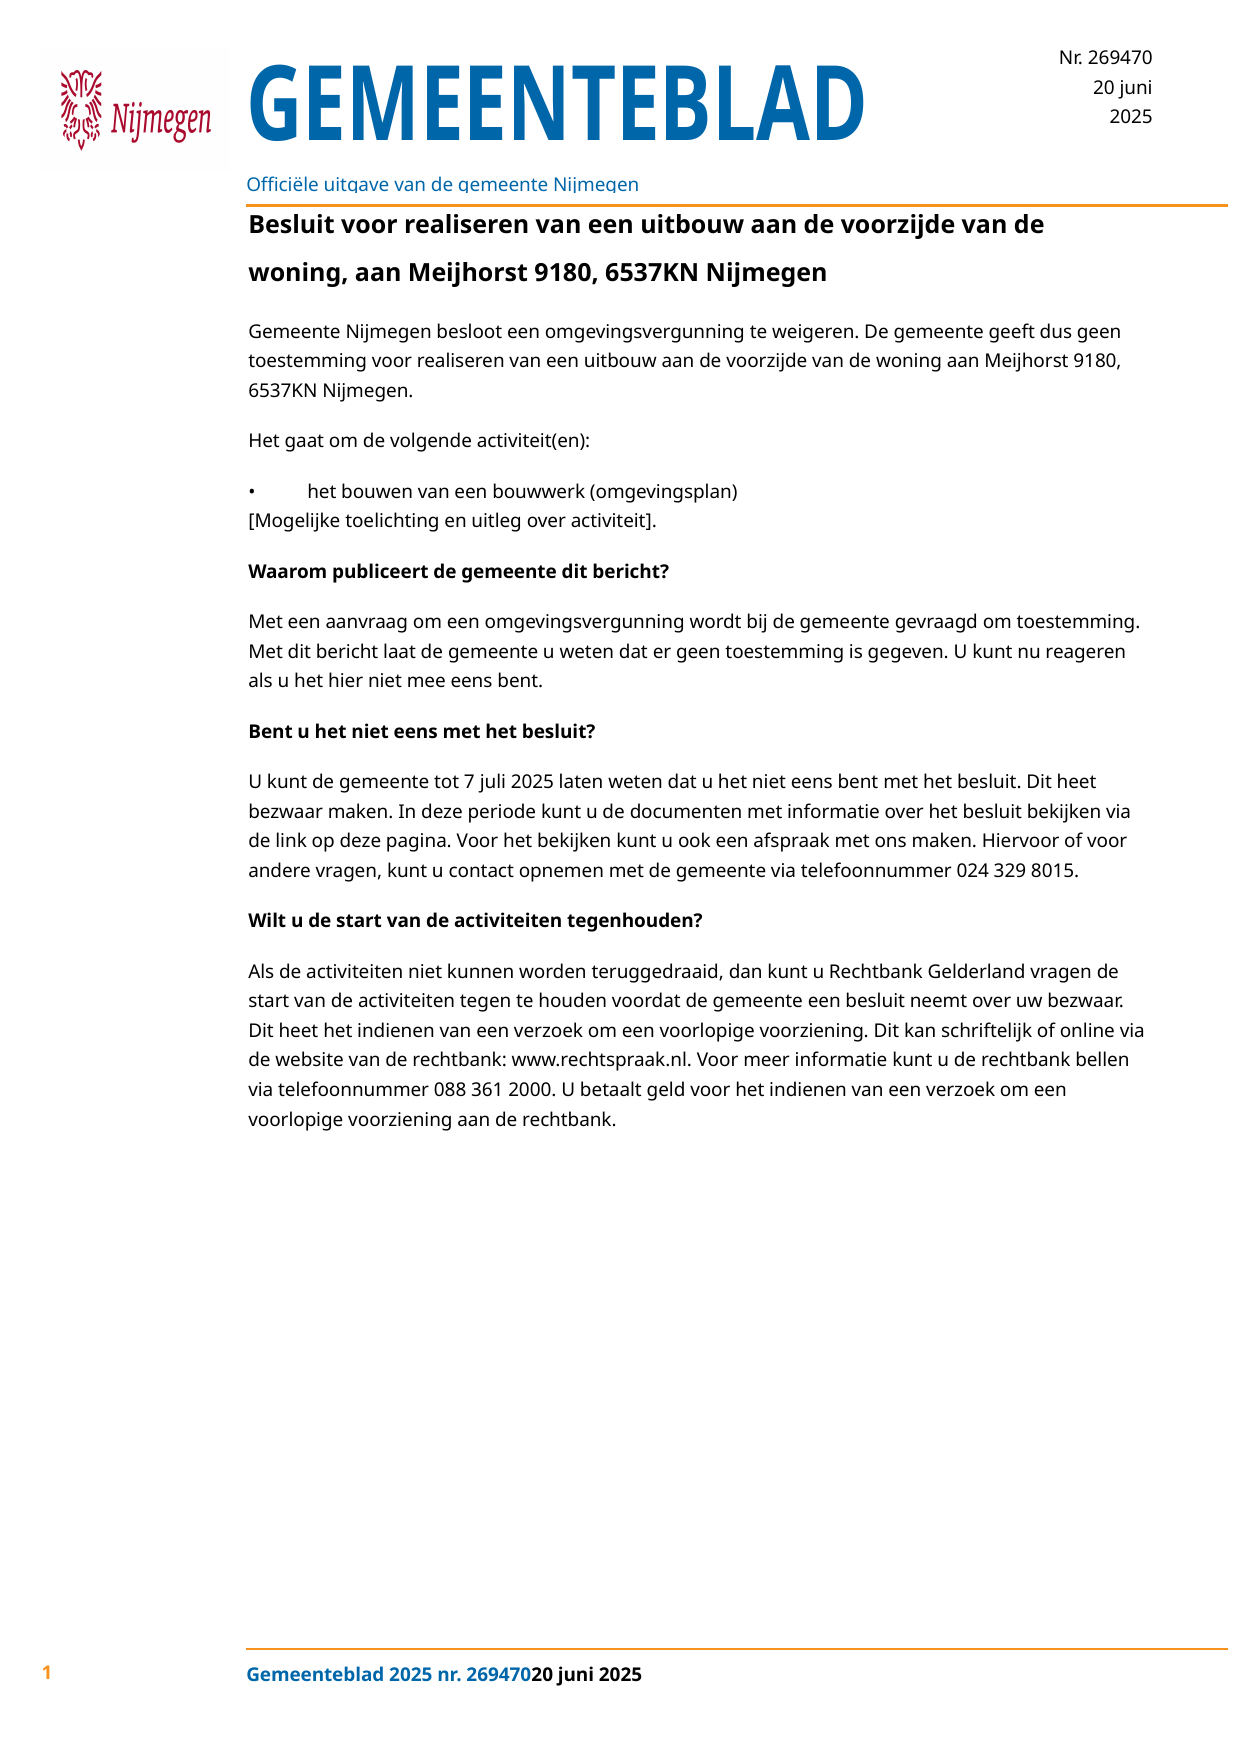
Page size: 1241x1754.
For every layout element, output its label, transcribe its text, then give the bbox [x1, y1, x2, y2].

picture [41, 47, 231, 172]
text Besluit voor realiseren van een uitbouw aan de voorzijde van de woning, aan Meijhorst 9180, 6537KN Nijmegen [248, 207, 1152, 288]
list het bouwen van een bouwwerk (omgevingsplan) [248, 478, 1152, 504]
text Als de activiteiten niet kunnen worden teruggedraaid, dan kunt u Rechtbank Gelderland vragen de start van de activiteiten tegen te houden voordat de gemeente een besluit neemt over uw bezwaar. Dit heet het indienen van een verzoek om een voorlopige voorziening. Dit kan schriftelijk of online via de website van de rechtbank: www.rechtspraak.nl. Voor meer informatie kunt u de rechtbank bellen via telefoonnummer 088 361 2000. U betaalt geld voor het indienen van een verzoek om een voorlopige voorziening aan de rechtbank. [248, 958, 1152, 1132]
text Wilt u de start van de activiteiten tegenhouden? [248, 907, 1152, 933]
text Bent u het niet eens met het besluit? [248, 718, 1152, 744]
text Het gaat om de volgende activiteit(en): [248, 427, 1152, 453]
text Waarom publiceert de gemeente dit bericht? [248, 558, 1152, 584]
text Gemeente Nijmegen besloot een omgevingsvergunning te weigeren. De gemeente geeft dus geen toestemming voor realiseren van een uitbouw aan de voorzijde van de woning aan Meijhorst 9180, 6537KN Nijmegen. [248, 318, 1152, 403]
text [Mogelijke toelichting en uitleg over activiteit]. [248, 507, 1152, 533]
text U kunt de gemeente tot 7 juli 2025 laten weten dat u het niet eens bent met het besluit. Dit heet bezwaar maken. In deze periode kunt u de documenten met informatie over het besluit bekijken via de link op deze pagina. Voor het bekijken kunt u ook een afspraak met ons maken. Hiervoor of voor andere vragen, kunt u contact opnemen met de gemeente via telefoonnummer 024 329 8015. [248, 768, 1152, 883]
text Met een aanvraag om een omgevingsvergunning wordt bij de gemeente gevraagd om toestemming. Met dit bericht laat de gemeente u weten dat er geen toestemming is gegeven. U kunt nu reageren als u het hier niet mee eens bent. [248, 608, 1152, 693]
